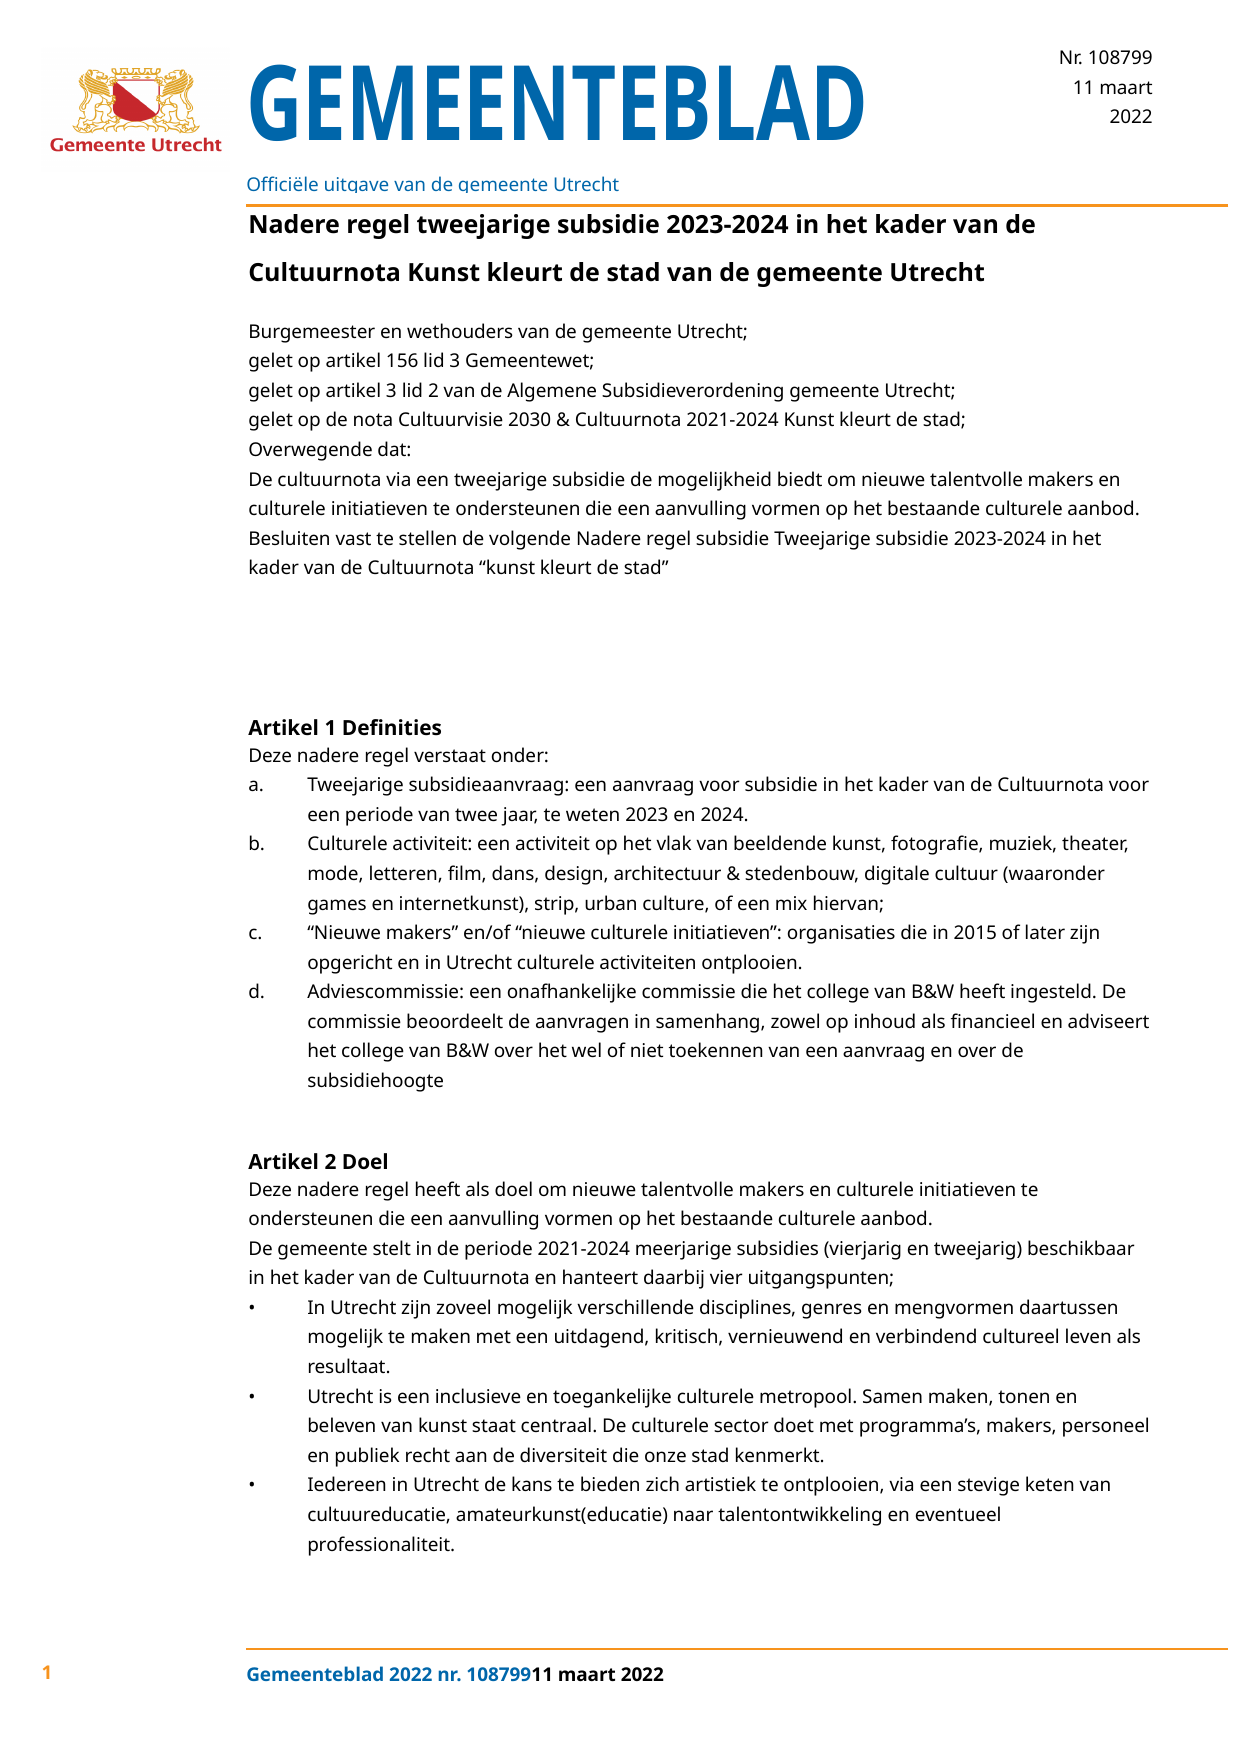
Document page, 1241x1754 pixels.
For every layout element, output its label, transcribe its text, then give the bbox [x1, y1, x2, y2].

text De cultuurnota via een tweejarige subsidie de mogelijkheid biedt om nieuwe talentvolle makers en culturele initiatieven te ondersteunen die een aanvulling vormen op het bestaande culturele aanbod. [248, 466, 1152, 521]
text Overwegende dat: [248, 436, 1152, 462]
text Burgemeester en wethouders van de gemeente Utrecht; [248, 318, 1152, 344]
text Deze nadere regel verstaat onder: [248, 742, 1152, 768]
list Culturele activiteit: een activiteit op het vlak van beeldende kunst, fotografie, muziek, theater, mode, letteren, film, dans, design, architectuur & stedenbouw, digitale cultuur (waaronder games en internetkunst), strip, urban culture, of een mix hiervan; [248, 831, 1152, 916]
text gelet op de nota Cultuurvisie 2030 & Cultuurnota 2021-2024 Kunst kleurt de stad; [248, 407, 1152, 432]
list Utrecht is een inclusieve en toegankelijke culturele metropool. Samen maken, tonen en beleven van kunst staat centraal. De culturele sector doet met programma’s, makers, personeel en publiek recht aan de diversiteit die onze stad kenmerkt. [248, 1383, 1152, 1468]
list Tweejarige subsidieaanvraag: een aanvraag voor subsidie in het kader van de Cultuurnota voor een periode van twee jaar, te weten 2023 en 2024. [248, 771, 1152, 827]
text gelet op artikel 3 lid 2 van de Algemene Subsidieverordening gemeente Utrecht; [248, 377, 1152, 403]
text Artikel 1 Definities [248, 713, 1152, 742]
text Deze nadere regel heeft als doel om nieuwe talentvolle makers en culturele initiatieven te ondersteunen die een aanvulling vormen op het bestaande culturele aanbod. [248, 1176, 1152, 1231]
text Besluiten vast te stellen de volgende Nadere regel subsidie Tweejarige subsidie 2023-2024 in het kader van de Cultuurnota “kunst kleurt de stad” [248, 525, 1152, 580]
text Artikel 2 Doel [248, 1147, 1152, 1176]
list In Utrecht zijn zoveel mogelijk verschillende disciplines, genres en mengvormen daartussen mogelijk te maken met een uitdagend, kritisch, vernieuwend en verbindend cultureel leven als resultaat. [248, 1294, 1152, 1379]
text gelet op artikel 156 lid 3 Gemeentewet; [248, 347, 1152, 373]
text De gemeente stelt in de periode 2021-2024 meerjarige subsidies (vierjarig en tweejarig) beschikbaar in het kader van de Cultuurnota en hanteert daarbij vier uitgangspunten; [248, 1235, 1152, 1290]
picture [41, 47, 231, 172]
text Nadere regel tweejarige subsidie 2023-2024 in het kader van de Cultuurnota Kunst kleurt de stad van de gemeente Utrecht [248, 207, 1152, 288]
list Adviescommissie: een onafhankelijke commissie die het college van B&W heeft ingesteld. De commissie beoordeelt de aanvragen in samenhang, zowel op inhoud als financieel en adviseert het college van B&W over het wel of niet toekennen van een aanvraag en over de subsidiehoogte [248, 978, 1152, 1093]
list “Nieuwe makers” en/of “nieuwe culturele initiatieven”: organisaties die in 2015 of later zijn opgericht en in Utrecht culturele activiteiten ontplooien. [248, 919, 1152, 975]
list Iedereen in Utrecht de kans te bieden zich artistiek te ontplooien, via een stevige keten van cultuureducatie, amateurkunst(educatie) naar talentontwikkeling en eventueel professionaliteit. [248, 1472, 1152, 1556]
